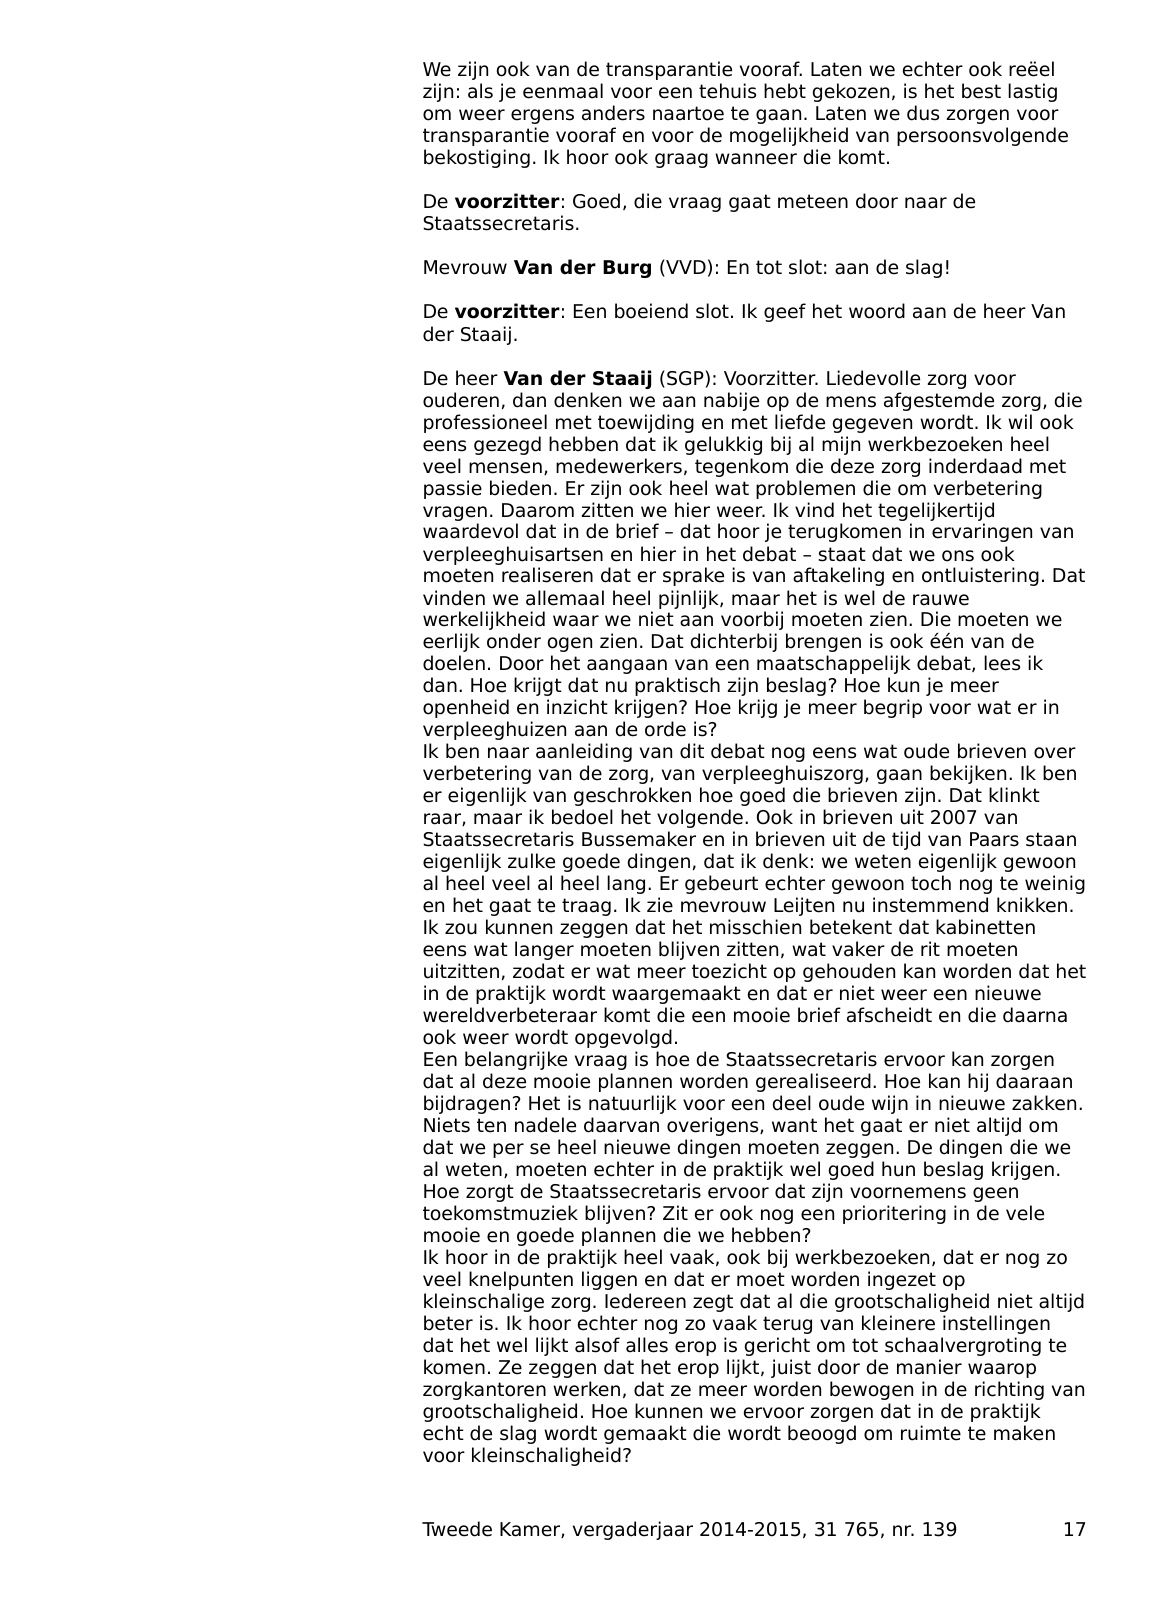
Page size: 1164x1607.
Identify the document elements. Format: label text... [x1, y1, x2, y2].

text We zijn ook van de transparantie vooraf. Laten we echter ook reëel zijn: als je eenmaal voor een tehuis hebt gekozen, is het best lastig om weer ergens anders naartoe te gaan. Laten we dus zorgen voor transparantie vooraf en voor de mogelijkheid van persoonsvolgende bekostiging. Ik hoor ook graag wanneer die komt. [422, 59, 1087, 169]
text Een belangrijke vraag is hoe de Staatssecretaris ervoor kan zorgen dat al deze mooie plannen worden gerealiseerd. Hoe kan hij daaraan bijdragen? Het is natuurlijk voor een deel oude wijn in nieuwe zakken. Niets ten nadele daarvan overigens, want het gaat er niet altijd om dat we per se heel nieuwe dingen moeten zeggen. De dingen die we al weten, moeten echter in de praktijk wel goed hun beslag krijgen. Hoe zorgt de Staatssecretaris ervoor dat zijn voornemens geen toekomstmuziek blijven? Zit er ook nog een prioritering in de vele mooie en goede plannen die we hebben? [422, 1049, 1087, 1247]
text De heer Van der Staaij (SGP): Voorzitter. Liedevolle zorg voor ouderen, dan denken we aan nabije op de mens afgestemde zorg, die professioneel met toewijding en met liefde gegeven wordt. Ik wil ook eens gezegd hebben dat ik gelukkig bij al mijn werkbezoeken heel veel mensen, medewerkers, tegenkom die deze zorg inderdaad met passie bieden. Er zijn ook heel wat problemen die om verbetering vragen. Daarom zitten we hier weer. Ik vind het tegelijkertijd waardevol dat in de brief – dat hoor je terugkomen in ervaringen van verpleeghuisartsen en hier in het debat – staat dat we ons ook moeten realiseren dat er sprake is van aftakeling en ontluistering. Dat vinden we allemaal heel pijnlijk, maar het is wel de rauwe werkelijkheid waar we niet aan voorbij moeten zien. Die moeten we eerlijk onder ogen zien. Dat dichterbij brengen is ook één van de doelen. Door het aangaan van een maatschappelijk debat, lees ik dan. Hoe krijgt dat nu praktisch zijn beslag? Hoe kun je meer openheid en inzicht krijgen? Hoe krijg je meer begrip voor wat er in verpleeghuizen aan de orde is? [422, 368, 1087, 741]
text Mevrouw Van der Burg (VVD): En tot slot: aan de slag! [422, 257, 1087, 279]
text Ik ben naar aanleiding van dit debat nog eens wat oude brieven over verbetering van de zorg, van verpleeghuiszorg, gaan bekijken. Ik ben er eigenlijk van geschrokken hoe goed die brieven zijn. Dat klinkt raar, maar ik bedoel het volgende. Ook in brieven uit 2007 van Staatssecretaris Bussemaker en in brieven uit de tijd van Paars staan eigenlijk zulke goede dingen, dat ik denk: we weten eigenlijk gewoon al heel veel al heel lang. Er gebeurt echter gewoon toch nog te weinig en het gaat te traag. Ik zie mevrouw Leijten nu instemmend knikken. Ik zou kunnen zeggen dat het misschien betekent dat kabinetten eens wat langer moeten blijven zitten, wat vaker de rit moeten uitzitten, zodat er wat meer toezicht op gehouden kan worden dat het in de praktijk wordt waargemaakt en dat er niet weer een nieuwe wereldverbeteraar komt die een mooie brief afscheidt en die daarna ook weer wordt opgevolgd. [422, 741, 1087, 1049]
text De voorzitter: Goed, die vraag gaat meteen door naar de Staatssecretaris. [422, 191, 1087, 235]
text De voorzitter: Een boeiend slot. Ik geef het woord aan de heer Van der Staaij. [422, 301, 1087, 345]
text Ik hoor in de praktijk heel vaak, ook bij werkbezoeken, dat er nog zo veel knelpunten liggen en dat er moet worden ingezet op kleinschalige zorg. Iedereen zegt dat al die grootschaligheid niet altijd beter is. Ik hoor echter nog zo vaak terug van kleinere instellingen dat het wel lijkt alsof alles erop is gericht om tot schaalvergroting te komen. Ze zeggen dat het erop lijkt, juist door de manier waarop zorgkantoren werken, dat ze meer worden bewogen in de richting van grootschaligheid. Hoe kunnen we ervoor zorgen dat in de praktijk echt de slag wordt gemaakt die wordt beoogd om ruimte te maken voor kleinschaligheid? [422, 1247, 1087, 1467]
